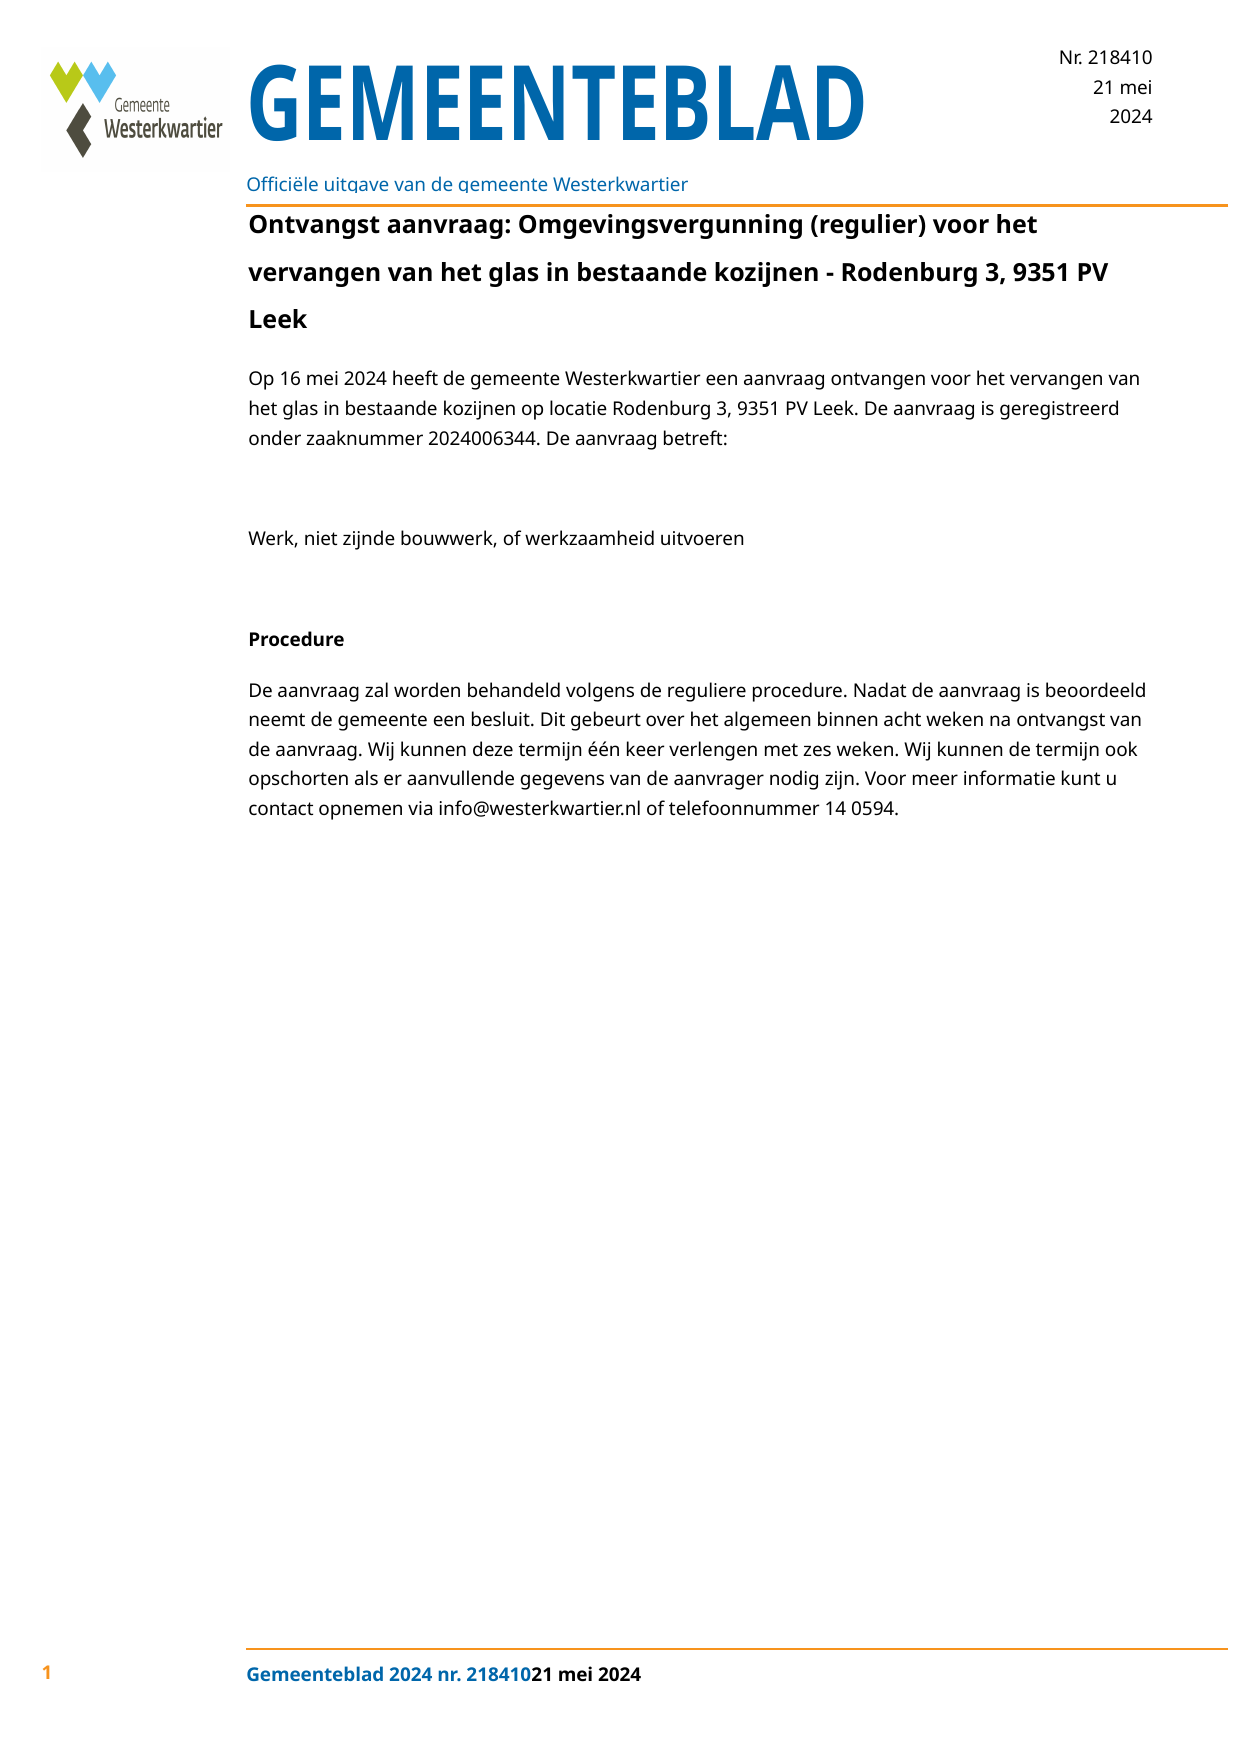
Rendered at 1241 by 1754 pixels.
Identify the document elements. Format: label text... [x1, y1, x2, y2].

picture [41, 47, 231, 172]
text Procedure [248, 626, 1152, 652]
text De aanvraag zal worden behandeld volgens de reguliere procedure. Nadat de aanvraag is beoordeeld neemt de gemeente een besluit. Dit gebeurt over het algemeen binnen acht weken na ontvangst van de aanvraag. Wij kunnen deze termijn één keer verlengen met zes weken. Wij kunnen de termijn ook opschorten als er aanvullende gegevens van de aanvrager nodig zijn. Voor meer informatie kunt u contact opnemen via info@westerkwartier.nl of telefoonnummer 14 0594. [248, 677, 1152, 821]
text Werk, niet zijnde bouwwerk, of werkzaamheid uitvoeren [248, 526, 1152, 551]
text Ontvangst aanvraag: Omgevingsvergunning (regulier) voor het vervangen van het glas in bestaande kozijnen - Rodenburg 3, 9351 PV Leek [248, 207, 1152, 336]
text Op 16 mei 2024 heeft de gemeente Westerkwartier een aanvraag ontvangen voor het vervangen van het glas in bestaande kozijnen op locatie Rodenburg 3, 9351 PV Leek. De aanvraag is geregistreerd onder zaaknummer 2024006344. De aanvraag betreft: [248, 366, 1152, 450]
